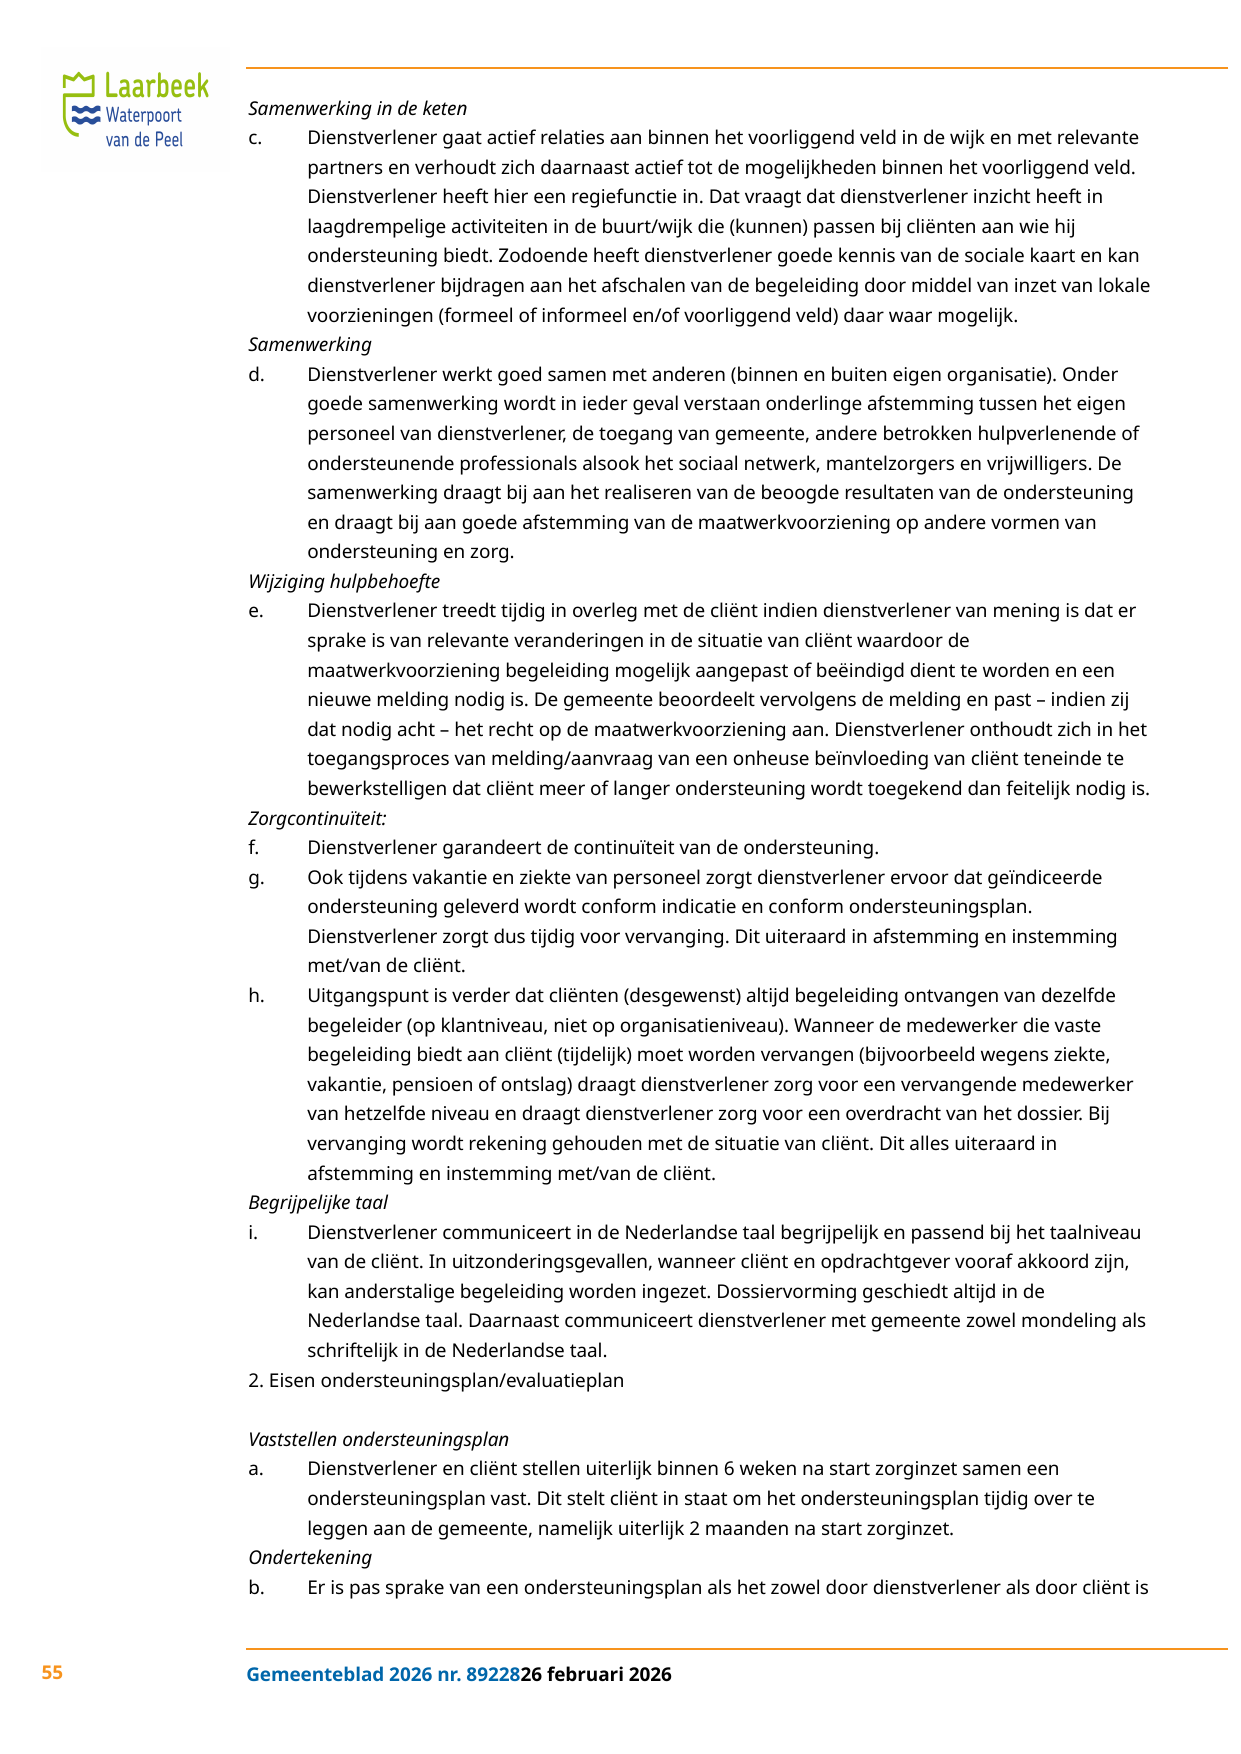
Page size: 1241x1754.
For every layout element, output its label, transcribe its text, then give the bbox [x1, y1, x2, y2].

text Ondertekening [248, 1544, 1152, 1570]
list Dienstverlener communiceert in de Nederlandse taal begrijpelijk en passend bij het taalniveau van de cliënt. In uitzonderingsgevallen, wanneer cliënt en opdrachtgever vooraf akkoord zijn, kan anderstalige begeleiding worden ingezet. Dossiervorming geschiedt altijd in de Nederlandse taal. Daarnaast communiceert dienstverlener met gemeente zowel mondeling als schriftelijk in de Nederlandse taal. [248, 1219, 1152, 1363]
picture [41, 47, 231, 172]
list Dienstverlener werkt goed samen met anderen (binnen en buiten eigen organisatie). Onder goede samenwerking wordt in ieder geval verstaan onderlinge afstemming tussen het eigen personeel van dienstverlener, de toegang van gemeente, andere betrokken hulpverlenende of ondersteunende professionals alsook het sociaal netwerk, mantelzorgers en vrijwilligers. De samenwerking draagt bij aan het realiseren van de beoogde resultaten van de ondersteuning en draagt bij aan goede afstemming van de maatwerkvoorziening op andere vormen van ondersteuning en zorg. [248, 361, 1152, 564]
list Dienstverlener gaat actief relaties aan binnen het voorliggend veld in de wijk en met relevante partners en verhoudt zich daarnaast actief tot de mogelijkheden binnen het voorliggend veld. Dienstverlener heeft hier een regiefunctie in. Dat vraagt dat dienstverlener inzicht heeft in laagdrempelige activiteiten in de buurt/wijk die (kunnen) passen bij cliënten aan wie hij ondersteuning biedt. Zodoende heeft dienstverlener goede kennis van de sociale kaart en kan dienstverlener bijdragen aan het afschalen van de begeleiding door middel van inzet van lokale voorzieningen (formeel of informeel en/of voorliggend veld) daar waar mogelijk. [248, 124, 1152, 328]
text Wijziging hulpbehoefte [248, 568, 1152, 594]
text Samenwerking in de keten [248, 95, 1152, 121]
list Er is pas sprake van een ondersteuningsplan als het zowel door dienstverlener als door cliënt is [248, 1574, 1152, 1600]
text Vaststellen ondersteuningsplan [248, 1426, 1152, 1452]
text Begrijpelijke taal [248, 1189, 1152, 1215]
list Ook tijdens vakantie en ziekte van personeel zorgt dienstverlener ervoor dat geïndiceerde ondersteuning geleverd wordt conform indicatie en conform ondersteuningsplan. Dienstverlener zorgt dus tijdig voor vervanging. Dit uiteraard in afstemming en instemming met/van de cliënt. [248, 864, 1152, 978]
text Zorgcontinuïteit: [248, 805, 1152, 831]
list Uitgangspunt is verder dat cliënten (desgewenst) altijd begeleiding ontvangen van dezelfde begeleider (op klantniveau, niet op organisatieniveau). Wanneer de medewerker die vaste begeleiding biedt aan cliënt (tijdelijk) moet worden vervangen (bijvoorbeeld wegens ziekte, vakantie, pensioen of ontslag) draagt dienstverlener zorg voor een vervangende medewerker van hetzelfde niveau en draagt dienstverlener zorg voor een overdracht van het dossier. Bij vervanging wordt rekening gehouden met de situatie van cliënt. Dit alles uiteraard in afstemming en instemming met/van de cliënt. [248, 982, 1152, 1186]
list Dienstverlener garandeert de continuïteit van de ondersteuning. [248, 834, 1152, 860]
text Samenwerking [248, 331, 1152, 357]
list Dienstverlener treedt tijdig in overleg met de cliënt indien dienstverlener van mening is dat er sprake is van relevante veranderingen in de situatie van cliënt waardoor de maatwerkvoorziening begeleiding mogelijk aangepast of beëindigd dient te worden en een nieuwe melding nodig is. De gemeente beoordeelt vervolgens de melding en past – indien zij dat nodig acht – het recht op de maatwerkvoorziening aan. Dienstverlener onthoudt zich in het toegangsproces van melding/aanvraag van een onheuse beïnvloeding van cliënt teneinde te bewerkstelligen dat cliënt meer of langer ondersteuning wordt toegekend dan feitelijk nodig is. [248, 598, 1152, 801]
list Dienstverlener en cliënt stellen uiterlijk binnen 6 weken na start zorginzet samen een ondersteuningsplan vast. Dit stelt cliënt in staat om het ondersteuningsplan tijdig over te leggen aan de gemeente, namelijk uiterlijk 2 maanden na start zorginzet. [248, 1456, 1152, 1541]
text 2. Eisen ondersteuningsplan/evaluatieplan [248, 1367, 1152, 1393]
